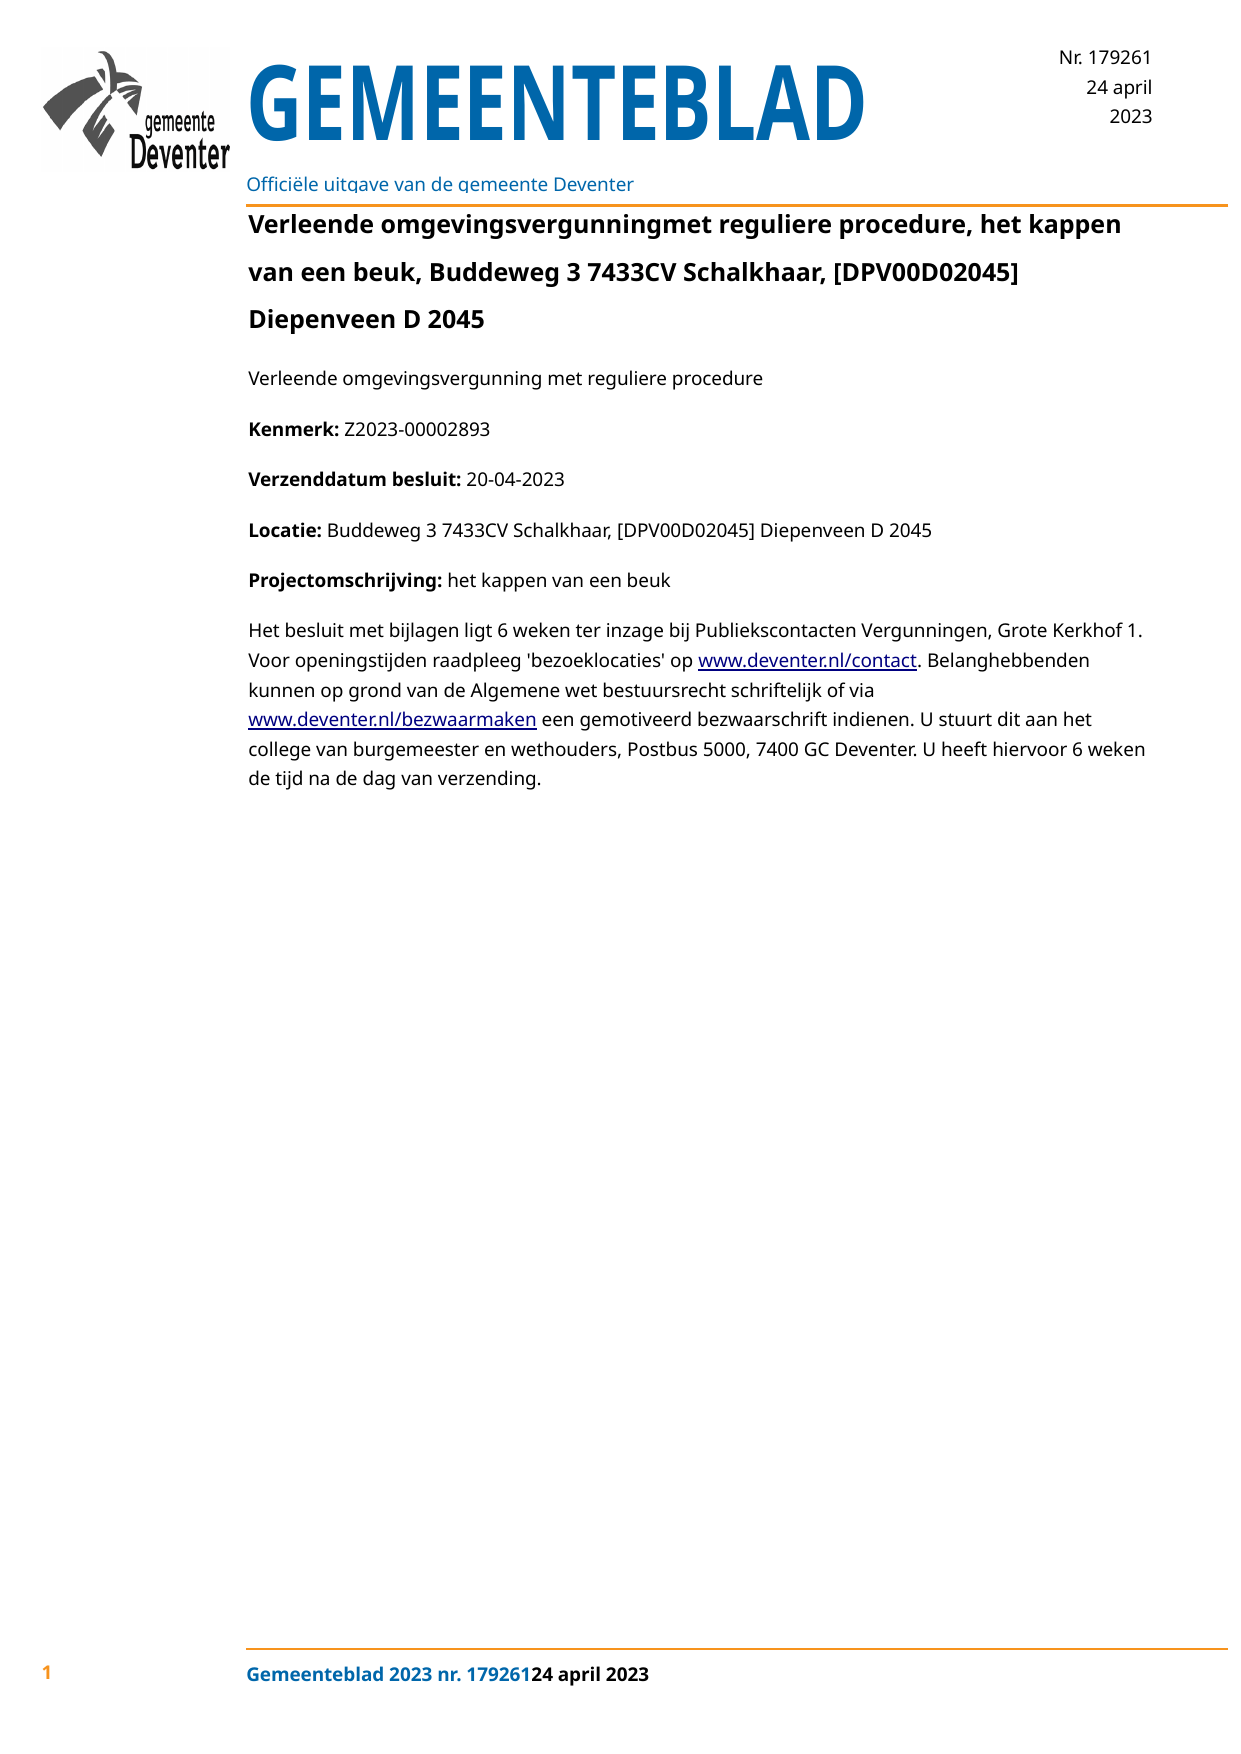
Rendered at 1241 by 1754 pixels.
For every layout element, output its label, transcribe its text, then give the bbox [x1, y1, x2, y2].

text Locatie: Buddeweg 3 7433CV Schalkhaar, [DPV00D02045] Diepenveen D 2045 [248, 517, 1152, 542]
text Verleende omgevingsvergunningmet reguliere procedure, het kappen van een beuk, Buddeweg 3 7433CV Schalkhaar, [DPV00D02045] Diepenveen D 2045 [248, 207, 1152, 336]
text Kenmerk: Z2023-00002893 [248, 416, 1152, 442]
text Verzenddatum besluit: 20-04-2023 [248, 466, 1152, 492]
picture [41, 47, 231, 172]
text Projectomschrijving: het kappen van een beuk [248, 567, 1152, 593]
text Het besluit met bijlagen ligt 6 weken ter inzage bij Publiekscontacten Vergunningen, Grote Kerkhof 1. Voor openingstijden raadpleeg 'bezoeklocaties' op www.deventer.nl/contact. Belanghebbenden kunnen op grond van de Algemene wet bestuursrecht schriftelijk of via www.deventer.nl/bezwaarmaken een gemotiveerd bezwaarschrift indienen. U stuurt dit aan het college van burgemeester en wethouders, Postbus 5000, 7400 GC Deventer. U heeft hiervoor 6 weken de tijd na de dag van verzending. [248, 618, 1152, 791]
text Verleende omgevingsvergunning met reguliere procedure [248, 366, 1152, 391]
